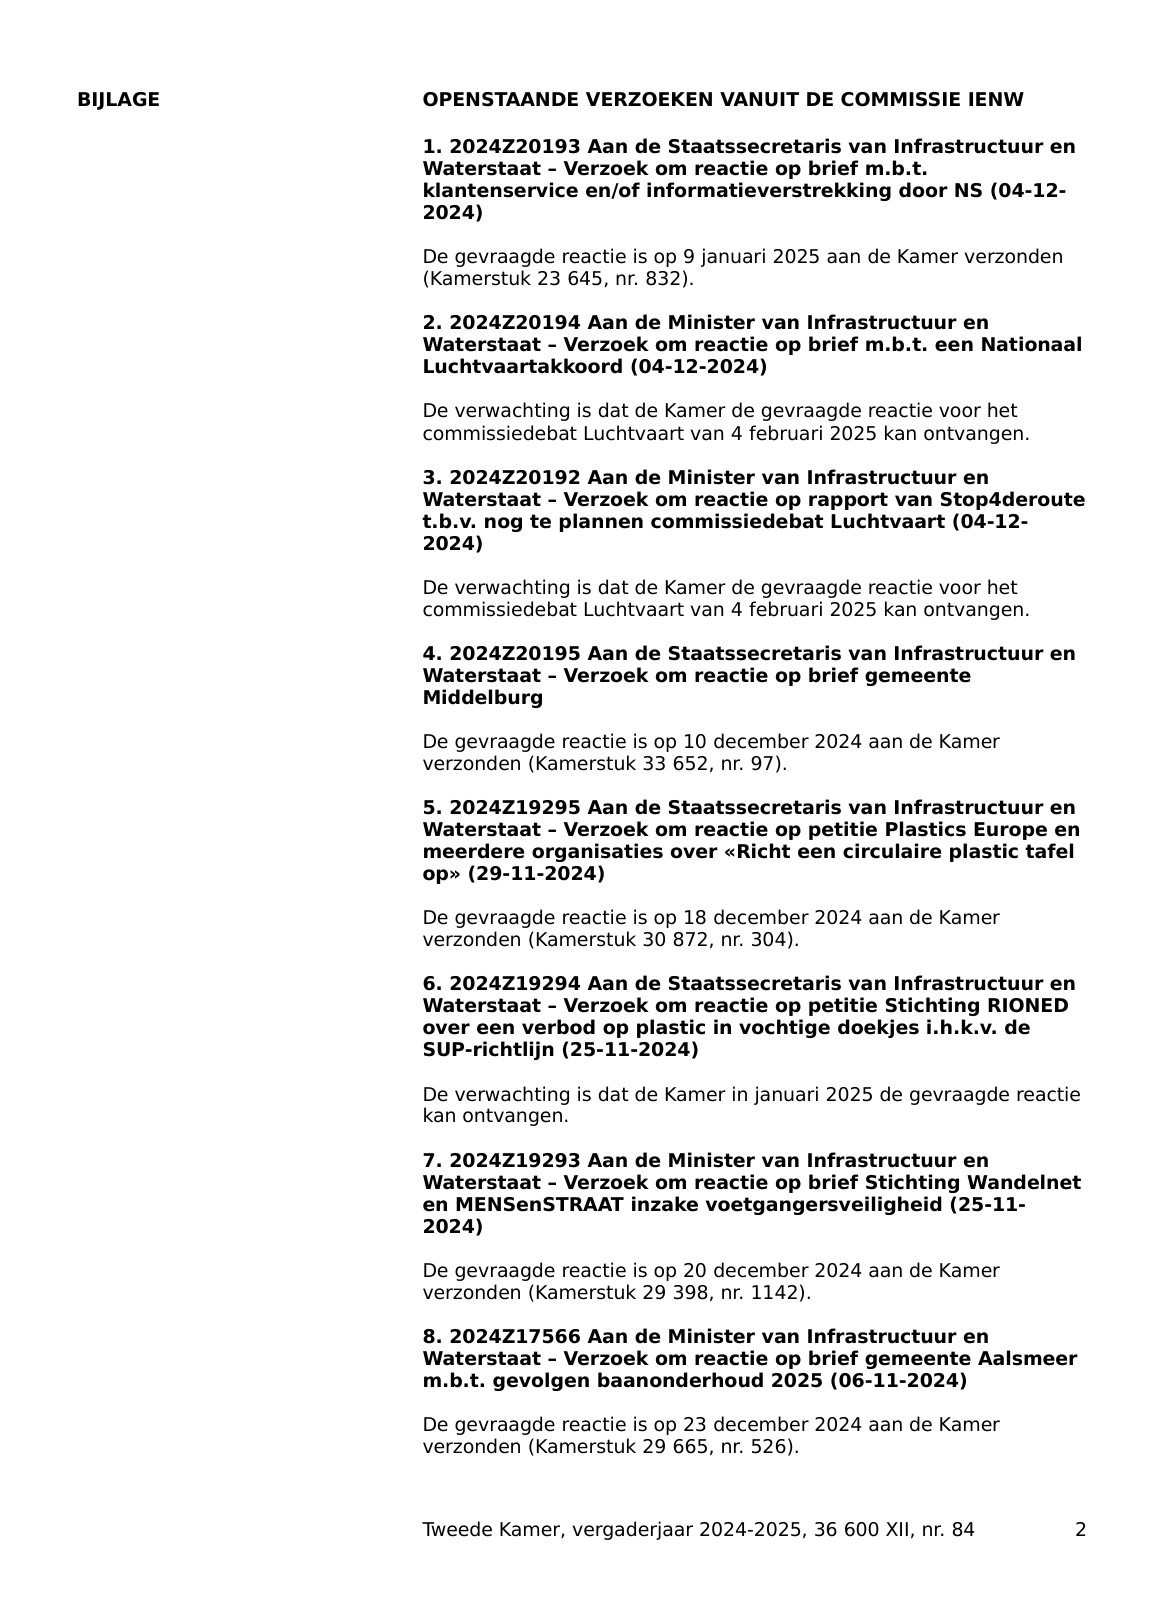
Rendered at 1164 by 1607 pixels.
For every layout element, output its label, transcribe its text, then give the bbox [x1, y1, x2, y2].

text De verwachting is dat de Kamer in januari 2025 de gevraagde reactie kan ontvangen. [422, 1083, 1087, 1127]
text De gevraagde reactie is op 9 januari 2025 aan de Kamer verzonden (Kamerstuk 23 645, nr. 832). [422, 246, 1087, 290]
text De gevraagde reactie is op 20 december 2024 aan de Kamer verzonden (Kamerstuk 29 398, nr. 1142). [422, 1260, 1087, 1304]
text De gevraagde reactie is op 10 december 2024 aan de Kamer verzonden (Kamerstuk 33 652, nr. 97). [422, 731, 1087, 775]
text De gevraagde reactie is op 23 december 2024 aan de Kamer verzonden (Kamerstuk 29 665, nr. 526). [422, 1414, 1087, 1458]
text 2. 2024Z20194 Aan de Minister van Infrastructuur en Waterstaat – Verzoek om reactie op brief m.b.t. een Nationaal Luchtvaartakkoord (04-12-2024) [422, 312, 1087, 378]
text 3. 2024Z20192 Aan de Minister van Infrastructuur en Waterstaat – Verzoek om reactie op rapport van Stop4deroute t.b.v. nog te plannen commissiedebat Luchtvaart (04-12-2024) [422, 467, 1087, 554]
text 8. 2024Z17566 Aan de Minister van Infrastructuur en Waterstaat – Verzoek om reactie op brief gemeente Aalsmeer m.b.t. gevolgen baanonderhoud 2025 (06-11-2024) [422, 1326, 1087, 1392]
text De verwachting is dat de Kamer de gevraagde reactie voor het commissiedebat Luchtvaart van 4 februari 2025 kan ontvangen. [422, 577, 1087, 621]
subtitle BIJLAGE OPENSTAANDE VERZOEKEN VANUIT DE COMMISSIE IENW [77, 89, 1087, 111]
text 6. 2024Z19294 Aan de Staatssecretaris van Infrastructuur en Waterstaat – Verzoek om reactie op petitie Stichting RIONED over een verbod op plastic in vochtige doekjes i.h.k.v. de SUP-richtlijn (25-11-2024) [422, 973, 1087, 1061]
text 7. 2024Z19293 Aan de Minister van Infrastructuur en Waterstaat – Verzoek om reactie op brief Stichting Wandelnet en MENSenSTRAAT inzake voetgangersveiligheid (25-11-2024) [422, 1149, 1087, 1237]
text 1. 2024Z20193 Aan de Staatssecretaris van Infrastructuur en Waterstaat – Verzoek om reactie op brief m.b.t. klantenservice en/of informatieverstrekking door NS (04-12-2024) [422, 136, 1087, 224]
text De verwachting is dat de Kamer de gevraagde reactie voor het commissiedebat Luchtvaart van 4 februari 2025 kan ontvangen. [422, 400, 1087, 444]
text 4. 2024Z20195 Aan de Staatssecretaris van Infrastructuur en Waterstaat – Verzoek om reactie op brief gemeente Middelburg [422, 643, 1087, 709]
text De gevraagde reactie is op 18 december 2024 aan de Kamer verzonden (Kamerstuk 30 872, nr. 304). [422, 907, 1087, 951]
text 5. 2024Z19295 Aan de Staatssecretaris van Infrastructuur en Waterstaat – Verzoek om reactie op petitie Plastics Europe en meerdere organisaties over «Richt een circulaire plastic tafel op» (29-11-2024) [422, 797, 1087, 885]
